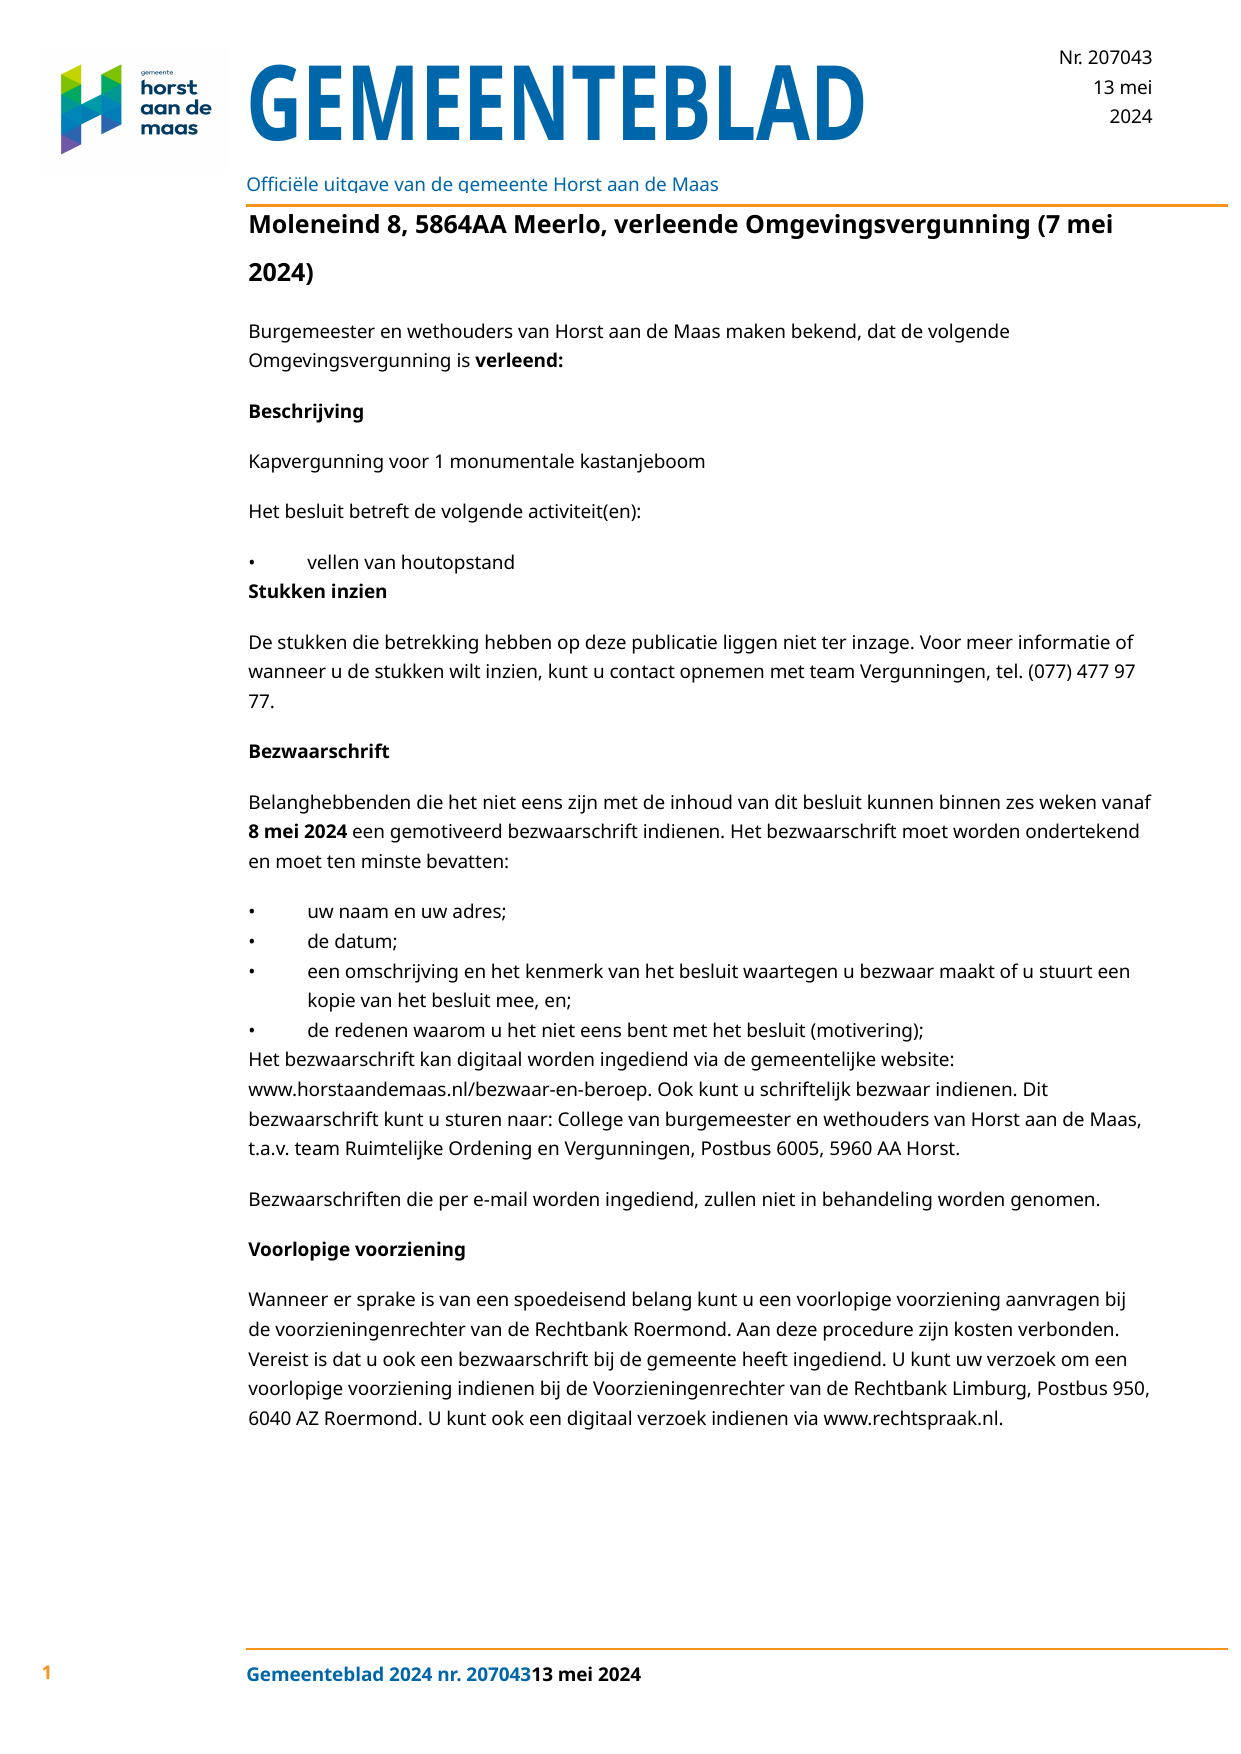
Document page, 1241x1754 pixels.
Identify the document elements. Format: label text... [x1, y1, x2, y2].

list vellen van houtopstand [248, 549, 1152, 575]
text Wanneer er sprake is van een spoedeisend belang kunt u een voorlopige voorziening aanvragen bij de voorzieningenrechter van de Rechtbank Roermond. Aan deze procedure zijn kosten verbonden. Vereist is dat u ook een bezwaarschrift bij de gemeente heeft ingediend. U kunt uw verzoek om een voorlopige voorziening indienen bij de Voorzieningenrechter van de Rechtbank Limburg, Postbus 950, 6040 AZ Roermond. U kunt ook een digitaal verzoek indienen via www.rechtspraak.nl. [248, 1287, 1152, 1431]
text Bezwaarschrift [248, 739, 1152, 764]
text Het bezwaarschrift kan digitaal worden ingediend via de gemeentelijke website: www.horstaandemaas.nl/bezwaar-en-beroep. Ook kunt u schriftelijk bezwaar indienen. Dit bezwaarschrift kunt u sturen naar: College van burgemeester en wethouders van Horst aan de Maas, t.a.v. team Ruimtelijke Ordening en Vergunningen, Postbus 6005, 5960 AA Horst. [248, 1047, 1152, 1161]
list een omschrijving en het kenmerk van het besluit waartegen u bezwaar maakt of u stuurt een kopie van het besluit mee, en; [248, 958, 1152, 1013]
text Stukken inzien [248, 579, 1152, 604]
text Beschrijving [248, 398, 1152, 424]
list de redenen waarom u het niet eens bent met het besluit (motivering); [248, 1017, 1152, 1043]
text Het besluit betreft de volgende activiteit(en): [248, 499, 1152, 524]
text De stukken die betrekking hebben op deze publicatie liggen niet ter inzage. Voor meer informatie of wanneer u de stukken wilt inzien, kunt u contact opnemen met team Vergunningen, tel. (077) 477 97 77. [248, 629, 1152, 714]
text Moleneind 8, 5864AA Meerlo, verleende Omgevingsvergunning (7 mei 2024) [248, 207, 1152, 288]
list uw naam en uw adres; [248, 899, 1152, 924]
text Belanghebbenden die het niet eens zijn met de inhoud van dit besluit kunnen binnen zes weken vanaf 8 mei 2024 een gemotiveerd bezwaarschrift indienen. Het bezwaarschrift moet worden ondertekend en moet ten minste bevatten: [248, 789, 1152, 874]
text Burgemeester en wethouders van Horst aan de Maas maken bekend, dat de volgende Omgevingsvergunning is verleend: [248, 318, 1152, 373]
picture [41, 47, 231, 172]
list de datum; [248, 928, 1152, 954]
text Voorlopige voorziening [248, 1236, 1152, 1262]
text Bezwaarschriften die per e-mail worden ingediend, zullen niet in behandeling worden genomen. [248, 1186, 1152, 1212]
text Kapvergunning voor 1 monumentale kastanjeboom [248, 448, 1152, 474]
